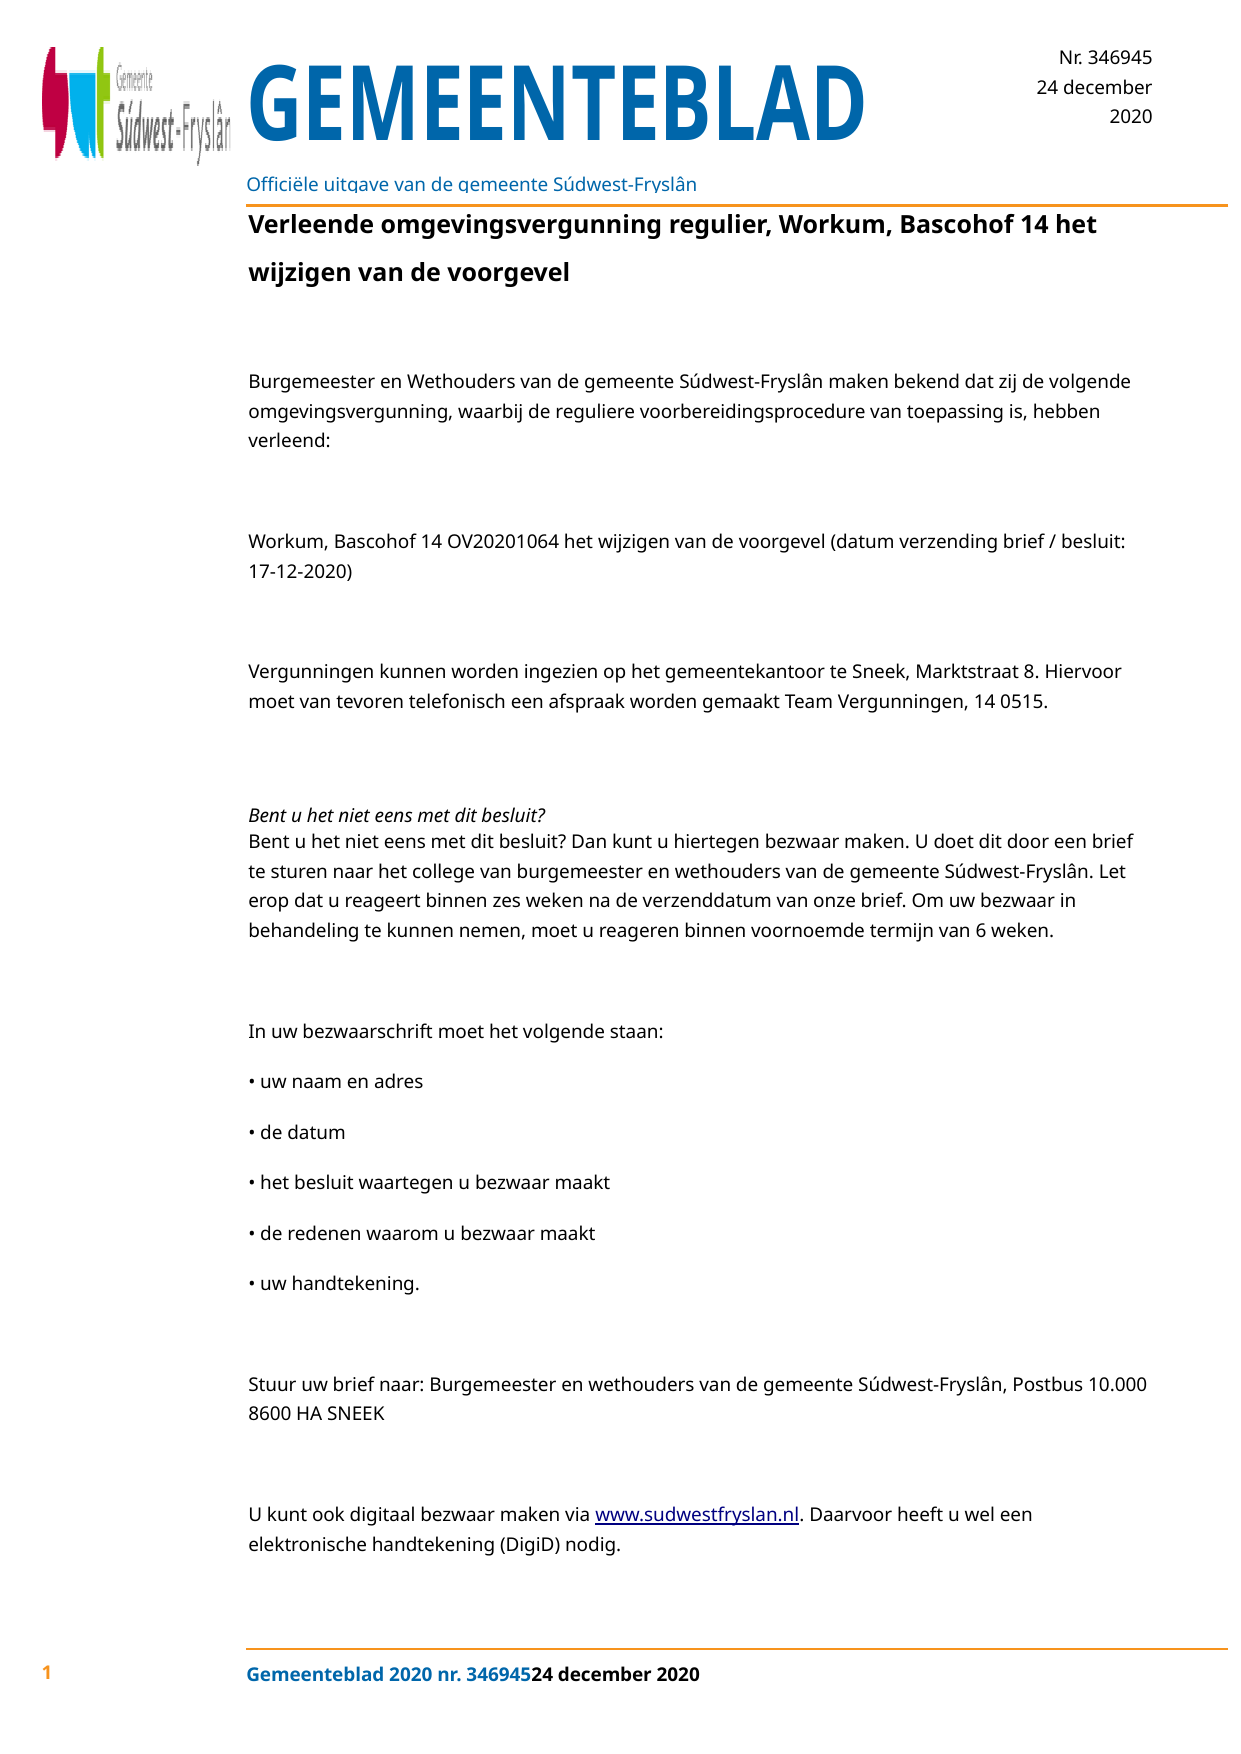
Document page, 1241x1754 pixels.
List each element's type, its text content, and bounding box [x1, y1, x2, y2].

picture [41, 47, 231, 172]
text • uw naam en adres [248, 1068, 1152, 1094]
text Workum, Bascohof 14 OV20201064 het wijzigen van de voorgevel (datum verzending brief / besluit: 17-12-2020) [248, 528, 1152, 584]
text • de datum [248, 1119, 1152, 1144]
text • het besluit waartegen u bezwaar maakt [248, 1169, 1152, 1195]
text U kunt ook digitaal bezwaar maken via www.sudwestfryslan.nl. Daarvoor heeft u wel een elektronische handtekening (DigiD) nodig. [248, 1501, 1152, 1557]
text Verleende omgevingsvergunning regulier, Workum, Bascohof 14 het wijzigen van de voorgevel [248, 207, 1152, 288]
text Burgemeester en Wethouders van de gemeente Súdwest-Fryslân maken bekend dat zij de volgende omgevingsvergunning, waarbij de reguliere voorbereidingsprocedure van toepassing is, hebben verleend: [248, 368, 1152, 453]
text Stuur uw brief naar: Burgemeester en wethouders van de gemeente Súdwest-Fryslân, Postbus 10.000 8600 HA SNEEK [248, 1371, 1152, 1426]
text In uw bezwaarschrift moet het volgende staan: [248, 1018, 1152, 1044]
text • de redenen waarom u bezwaar maakt [248, 1220, 1152, 1245]
text Bent u het niet eens met dit besluit? [248, 803, 1152, 828]
text Bent u het niet eens met dit besluit? Dan kunt u hiertegen bezwaar maken. U doet dit door een brief te sturen naar het college van burgemeester en wethouders van de gemeente Súdwest-Fryslân. Let erop dat u reageert binnen zes weken na de verzenddatum van onze brief. Om uw bezwaar in behandeling te kunnen nemen, moet u reageren binnen voornoemde termijn van 6 weken. [248, 828, 1152, 943]
text Vergunningen kunnen worden ingezien op het gemeentekantoor te Sneek, Marktstraat 8. Hiervoor moet van tevoren telefonisch een afspraak worden gemaakt Team Vergunningen, 14 0515. [248, 659, 1152, 714]
text • uw handtekening. [248, 1270, 1152, 1296]
